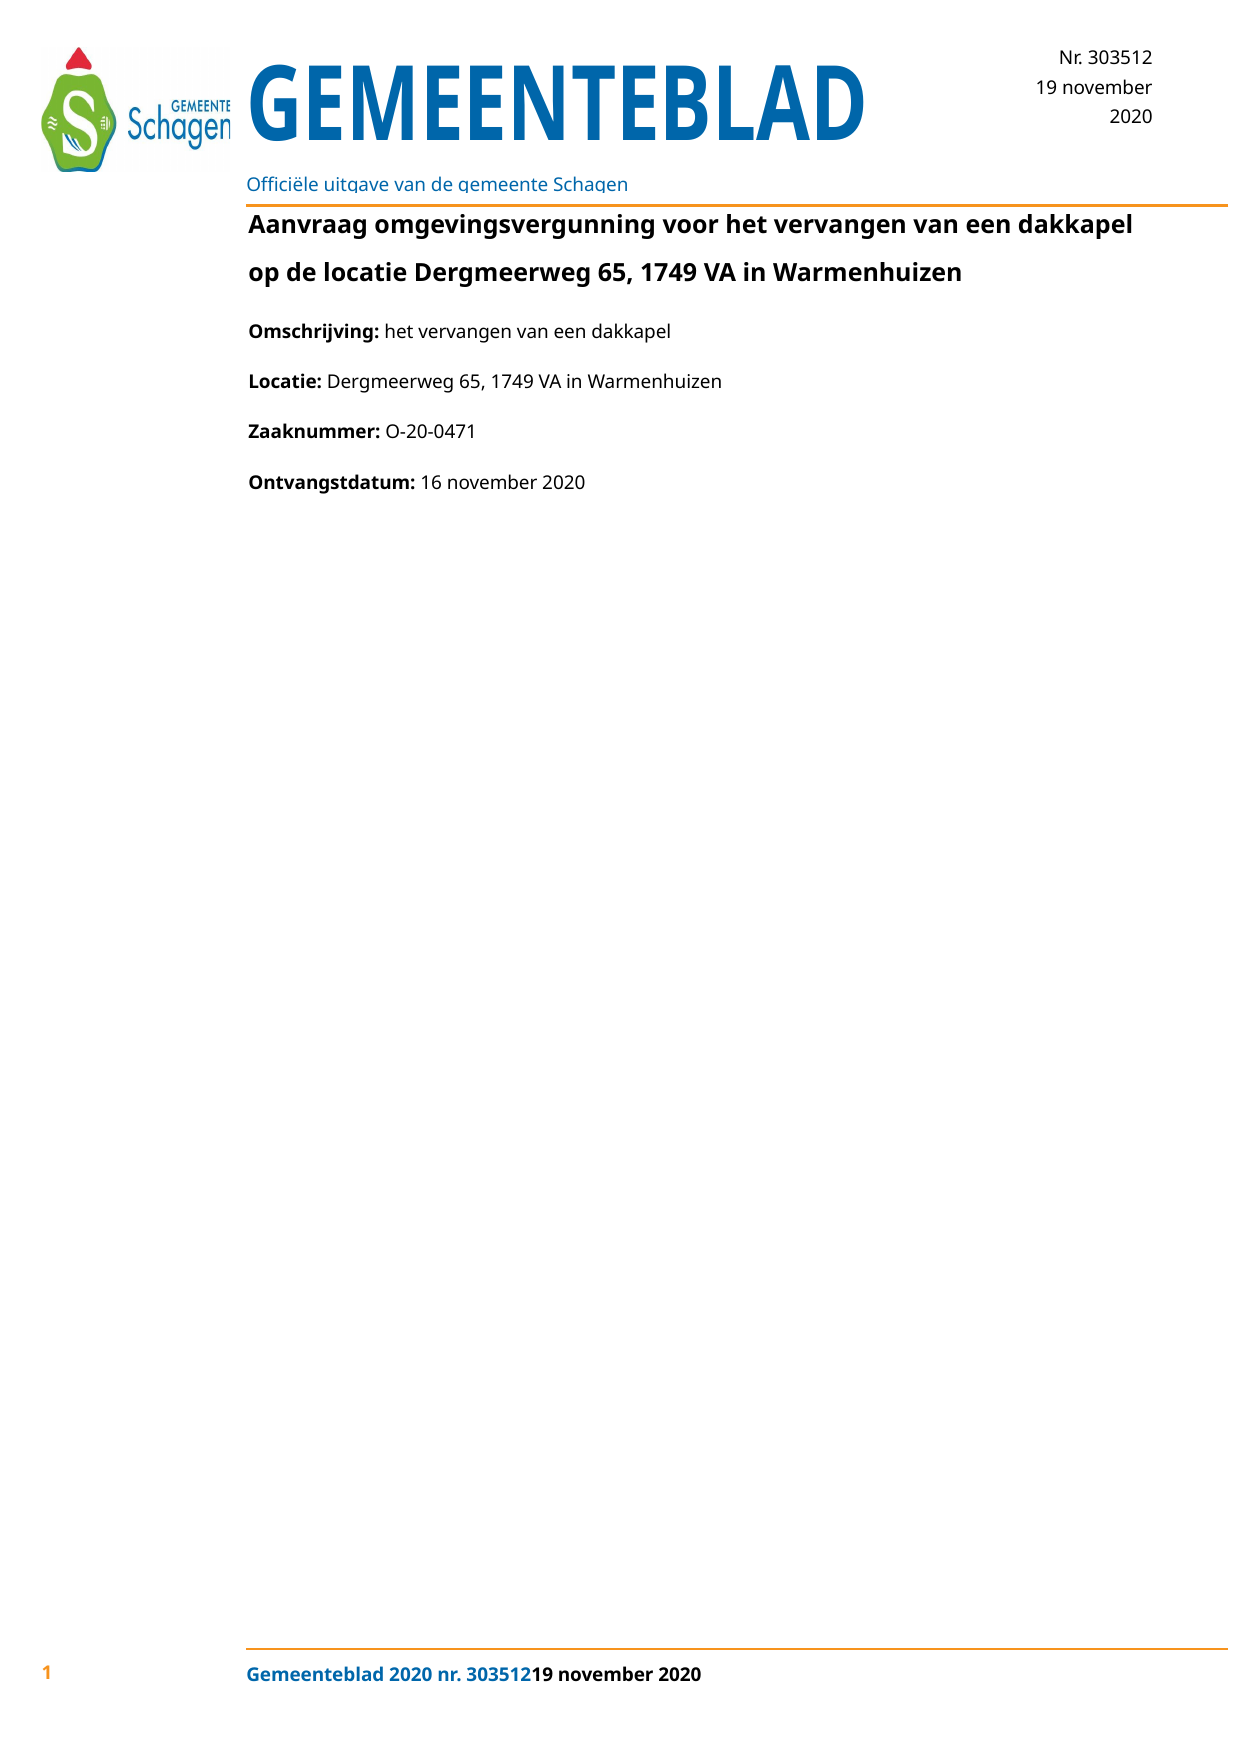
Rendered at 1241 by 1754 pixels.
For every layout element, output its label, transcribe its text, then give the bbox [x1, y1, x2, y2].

text Zaaknummer: O-20-0471 [248, 419, 1152, 444]
text Locatie: Dergmeerweg 65, 1749 VA in Warmenhuizen [248, 368, 1152, 394]
text Ontvangstdatum: 16 november 2020 [248, 469, 1152, 495]
text Omschrijving: het vervangen van een dakkapel [248, 318, 1152, 344]
text Aanvraag omgevingsvergunning voor het vervangen van een dakkapel op de locatie Dergmeerweg 65, 1749 VA in Warmenhuizen [248, 207, 1152, 288]
picture [41, 47, 231, 172]
